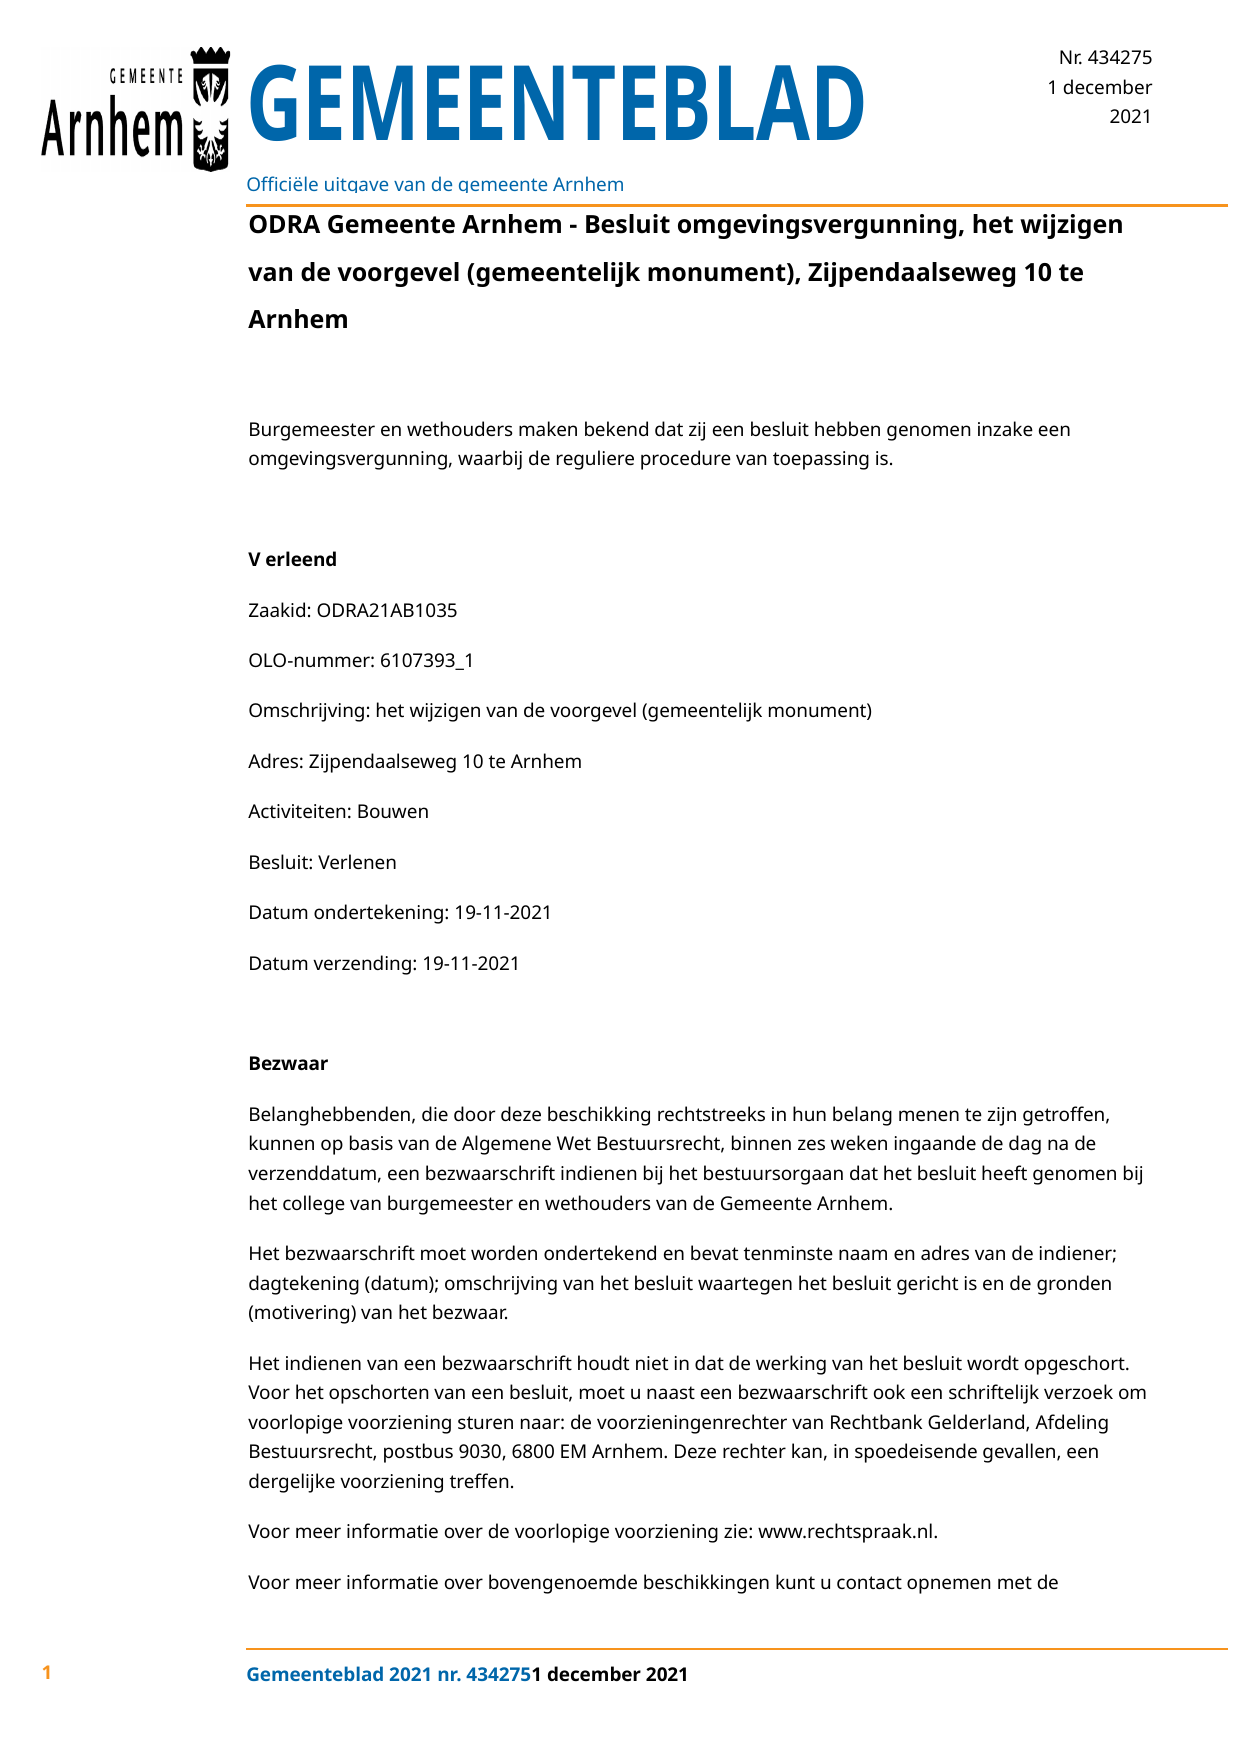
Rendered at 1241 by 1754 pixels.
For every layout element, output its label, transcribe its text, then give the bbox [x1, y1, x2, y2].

text Het bezwaarschrift moet worden ondertekend en bevat tenminste naam en adres van de indiener; dagtekening (datum); omschrijving van het besluit waartegen het besluit gericht is en de gronden (motivering) van het bezwaar. [248, 1240, 1152, 1325]
text Het indienen van een bezwaarschrift houdt niet in dat de werking van het besluit wordt opgeschort. Voor het opschorten van een besluit, moet u naast een bezwaarschrift ook een schriftelijk verzoek om voorlopige voorziening sturen naar: de voorzieningenrechter van Rechtbank Gelderland, Afdeling Bestuursrecht, postbus 9030, 6800 EM Arnhem. Deze rechter kan, in spoedeisende gevallen, een dergelijke voorziening treffen. [248, 1350, 1152, 1494]
text OLO-nummer: 6107393_1 [248, 647, 1152, 673]
text Voor meer informatie over de voorlopige voorziening zie: www.rechtspraak.nl. [248, 1518, 1152, 1544]
text Bezwaar [248, 1051, 1152, 1076]
text Adres: Zijpendaalseweg 10 te Arnhem [248, 748, 1152, 774]
text Voor meer informatie over bovengenoemde beschikkingen kunt u contact opnemen met de [248, 1569, 1152, 1594]
text Activiteiten: Bouwen [248, 798, 1152, 824]
text V erleend [248, 546, 1152, 572]
picture [41, 47, 231, 172]
text ODRA Gemeente Arnhem - Besluit omgevingsvergunning, het wijzigen van de voorgevel (gemeentelijk monument), Zijpendaalseweg 10 te Arnhem [248, 207, 1152, 336]
text Burgemeester en wethouders maken bekend dat zij een besluit hebben genomen inzake een omgevingsvergunning, waarbij de reguliere procedure van toepassing is. [248, 416, 1152, 471]
text Besluit: Verlenen [248, 849, 1152, 874]
text Datum ondertekening: 19-11-2021 [248, 899, 1152, 925]
text Omschrijving: het wijzigen van de voorgevel (gemeentelijk monument) [248, 698, 1152, 723]
text Datum verzending: 19-11-2021 [248, 950, 1152, 975]
text Zaakid: ODRA21AB1035 [248, 597, 1152, 622]
text Belanghebbenden, die door deze beschikking rechtstreeks in hun belang menen te zijn getroffen, kunnen op basis van de Algemene Wet Bestuursrecht, binnen zes weken ingaande de dag na de verzenddatum, een bezwaarschrift indienen bij het bestuursorgaan dat het besluit heeft genomen bij het college van burgemeester en wethouders van de Gemeente Arnhem. [248, 1101, 1152, 1215]
